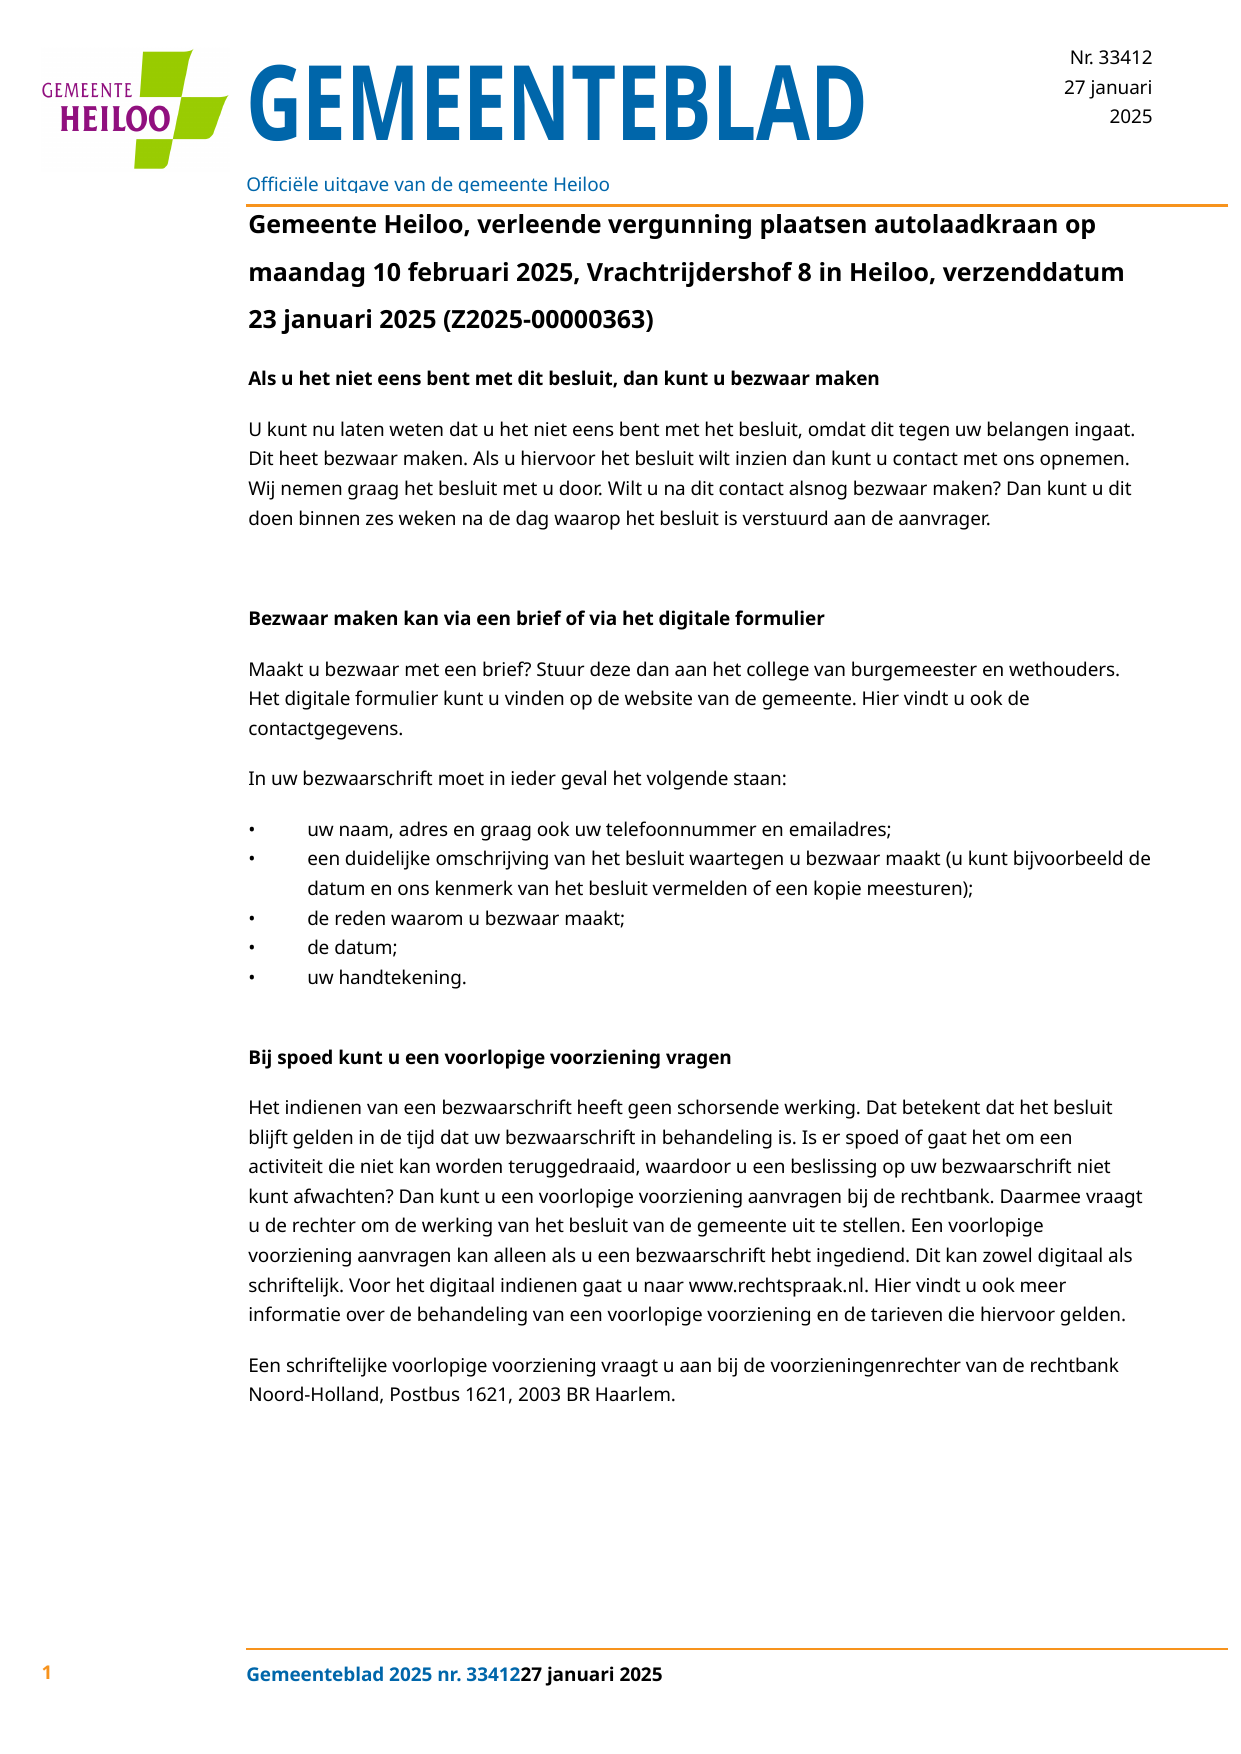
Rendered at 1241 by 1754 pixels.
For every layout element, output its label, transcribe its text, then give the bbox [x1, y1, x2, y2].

list uw naam, adres en graag ook uw telefoonnummer en emailadres; [248, 816, 1152, 842]
text Bij spoed kunt u een voorlopige voorziening vragen [248, 1044, 1152, 1069]
text Het indienen van een bezwaarschrift heeft geen schorsende werking. Dat betekent dat het besluit blijft gelden in de tijd dat uw bezwaarschrift in behandeling is. Is er spoed of gaat het om een activiteit die niet kan worden teruggedraaid, waardoor u een beslissing op uw bezwaarschrift niet kunt afwachten? Dan kunt u een voorlopige voorziening aanvragen bij de rechtbank. Daarmee vraagt u de rechter om de werking van het besluit van de gemeente uit te stellen. Een voorlopige voorziening aanvragen kan alleen als u een bezwaarschrift hebt ingediend. Dit kan zowel digitaal als schriftelijk. Voor het digitaal indienen gaat u naar www.rechtspraak.nl. Hier vindt u ook meer informatie over de behandeling van een voorlopige voorziening en de tarieven die hiervoor gelden. [248, 1094, 1152, 1327]
text Gemeente Heiloo, verleende vergunning plaatsen autolaadkraan op maandag 10 februari 2025, Vrachtrijdershof 8 in Heiloo, verzenddatum 23 januari 2025 (Z2025-00000363) [248, 207, 1152, 336]
text Als u het niet eens bent met dit besluit, dan kunt u bezwaar maken [248, 366, 1152, 391]
text Maakt u bezwaar met een brief? Stuur deze dan aan het college van burgemeester en wethouders. Het digitale formulier kunt u vinden op de website van de gemeente. Hier vindt u ook de contactgegevens. [248, 656, 1152, 741]
text Een schriftelijke voorlopige voorziening vraagt u aan bij de voorzieningenrechter van de rechtbank Noord-Holland, Postbus 1621, 2003 BR Haarlem. [248, 1352, 1152, 1407]
list de datum; [248, 934, 1152, 960]
picture [41, 47, 231, 172]
text Bezwaar maken kan via een brief of via het digitale formulier [248, 606, 1152, 631]
list een duidelijke omschrijving van het besluit waartegen u bezwaar maakt (u kunt bijvoorbeeld de datum en ons kenmerk van het besluit vermelden of een kopie meesturen); [248, 846, 1152, 901]
list de reden waarom u bezwaar maakt; [248, 905, 1152, 930]
list uw handtekening. [248, 964, 1152, 989]
text U kunt nu laten weten dat u het niet eens bent met het besluit, omdat dit tegen uw belangen ingaat. Dit heet bezwaar maken. Als u hiervoor het besluit wilt inzien dan kunt u contact met ons opnemen. Wij nemen graag het besluit met u door. Wilt u na dit contact alsnog bezwaar maken? Dan kunt u dit doen binnen zes weken na de dag waarop het besluit is verstuurd aan de aanvrager. [248, 416, 1152, 530]
text In uw bezwaarschrift moet in ieder geval het volgende staan: [248, 766, 1152, 791]
